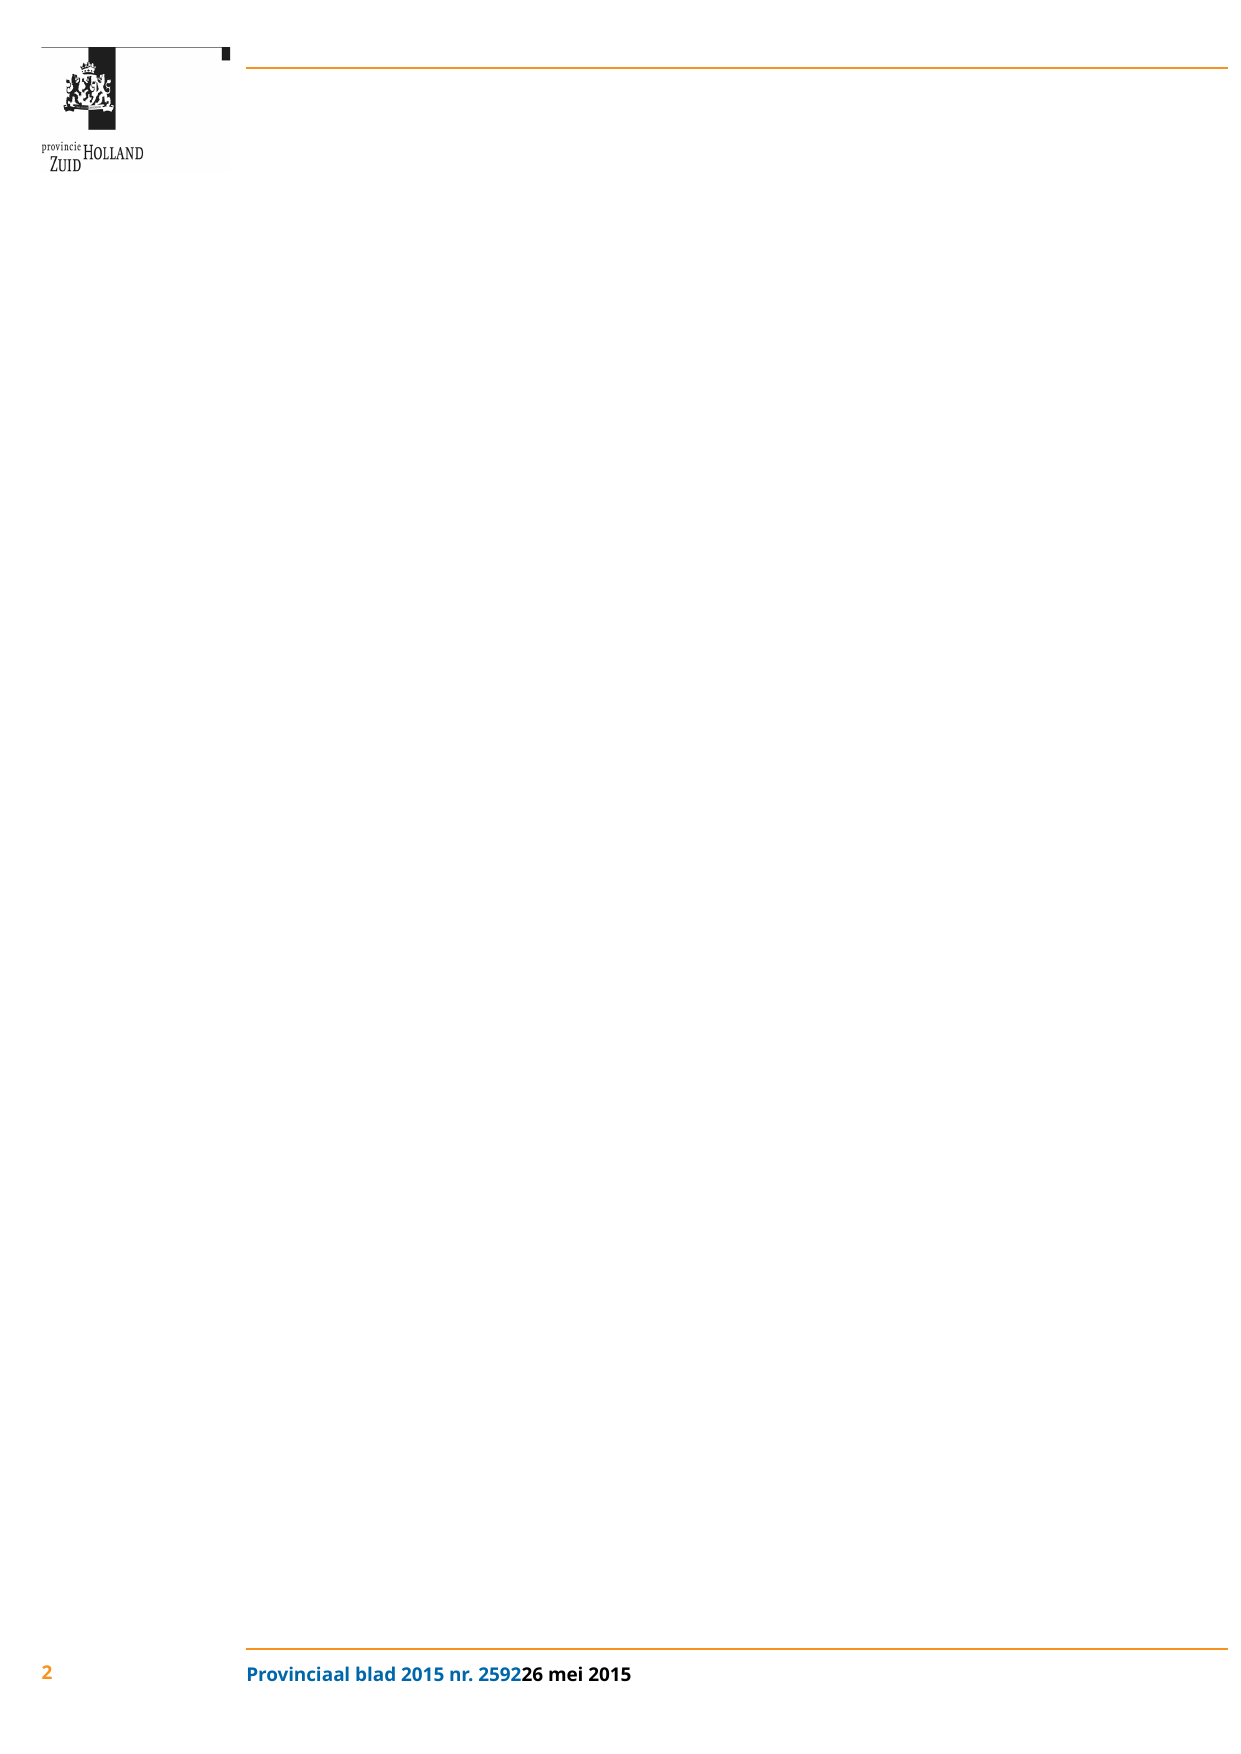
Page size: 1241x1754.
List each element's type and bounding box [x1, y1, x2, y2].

picture [41, 47, 231, 172]
